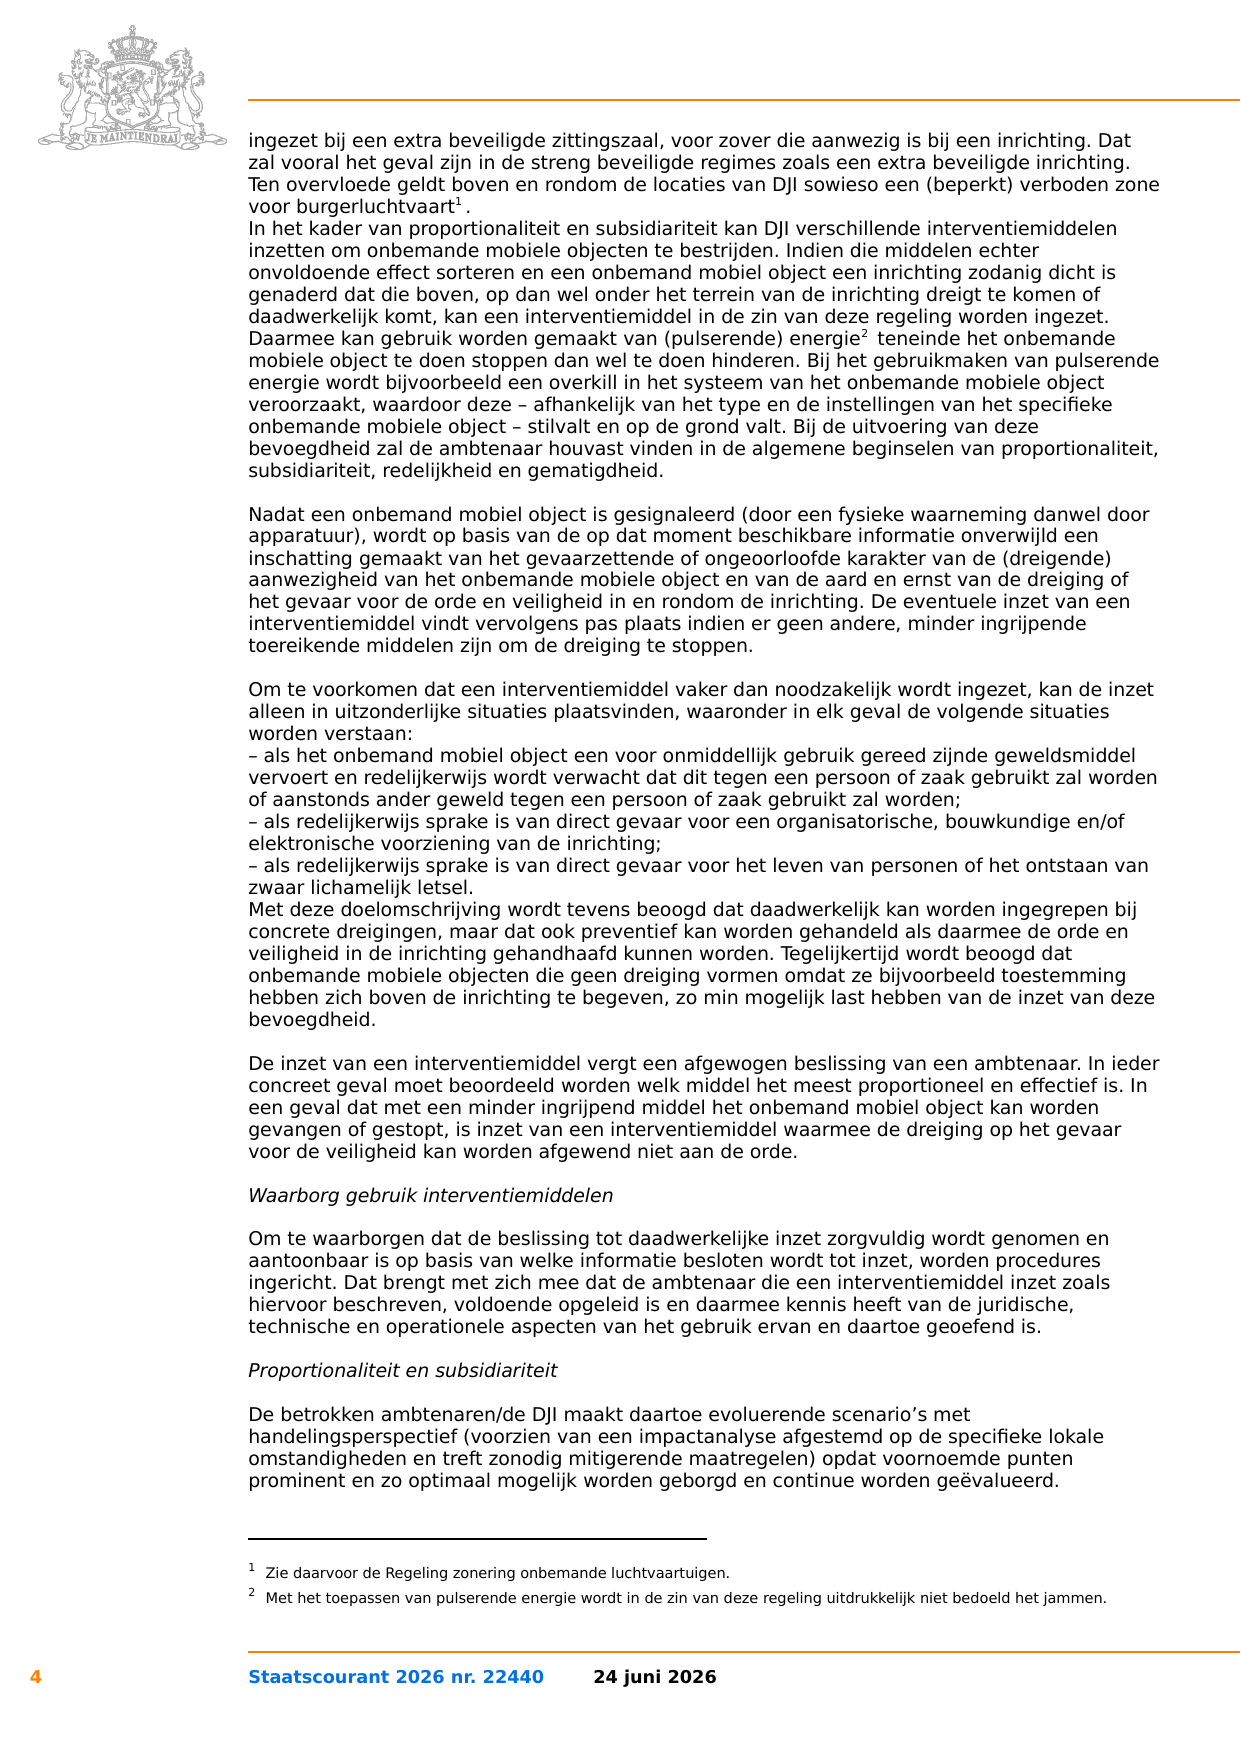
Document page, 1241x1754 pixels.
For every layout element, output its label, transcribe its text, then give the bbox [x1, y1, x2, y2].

picture [38, 25, 227, 150]
text Zie daarvoor de Regeling zonering onbemande luchtvaartuigen. [248, 1561, 1163, 1583]
text De inzet van een interventiemiddel vergt een afgewogen beslissing van een ambtenaar. In ieder concreet geval moet beoordeeld worden welk middel het meest proportioneel en effectief is. In een geval dat met een minder ingrijpend middel het onbemand mobiel object kan worden gevangen of gestopt, is inzet van een interventiemiddel waarmee de dreiging op het gevaar voor de veiligheid kan worden afgewend niet aan de orde. [248, 1053, 1163, 1163]
text Nadat een onbemand mobiel object is gesignaleerd (door een fysieke waarneming danwel door apparatuur), wordt op basis van de op dat moment beschikbare informatie onverwijld een inschatting gemaakt van het gevaarzettende of ongeoorloofde karakter van de (dreigende) aanwezigheid van het onbemande mobiele object en van de aard en ernst van de dreiging of het gevaar voor de orde en veiligheid in en rondom de inrichting. De eventuele inzet van een interventiemiddel vindt vervolgens pas plaats indien er geen andere, minder ingrijpende toereikende middelen zijn om de dreiging te stoppen. [248, 503, 1163, 657]
text ingezet bij een extra beveiligde zittingszaal, voor zover die aanwezig is bij een inrichting. Dat zal vooral het geval zijn in de streng beveiligde regimes zoals een extra beveiligde inrichting. Ten overvloede geldt boven en rondom de locaties van DJI sowieso een (beperkt) verboden zone voor burgerluchtvaart. [248, 130, 1163, 218]
text – als redelijkerwijs sprake is van direct gevaar voor het leven van personen of het ontstaan van zwaar lichamelijk letsel. [248, 855, 1163, 899]
text Met deze doelomschrijving wordt tevens beoogd dat daadwerkelijk kan worden ingegrepen bij concrete dreigingen, maar dat ook preventief kan worden gehandeld als daarmee de orde en veiligheid in de inrichting gehandhaafd kunnen worden. Tegelijkertijd wordt beoogd dat onbemande mobiele objecten die geen dreiging vormen omdat ze bijvoorbeeld toestemming hebben zich boven de inrichting te begeven, zo min mogelijk last hebben van de inzet van deze bevoegdheid. [248, 899, 1163, 1031]
text Om te voorkomen dat een interventiemiddel vaker dan noodzakelijk wordt ingezet, kan de inzet alleen in uitzonderlijke situaties plaatsvinden, waaronder in elk geval de volgende situaties worden verstaan: [248, 679, 1163, 745]
text De betrokken ambtenaren/de DJI maakt daartoe evoluerende scenario’s met handelingsperspectief (voorzien van een impactanalyse afgestemd op de specifieke lokale omstandigheden en treft zonodig mitigerende maatregelen) opdat voornoemde punten prominent en zo optimaal mogelijk worden geborgd en continue worden geëvalueerd. [248, 1404, 1163, 1492]
text In het kader van proportionaliteit en subsidiariteit kan DJI verschillende interventiemiddelen inzetten om onbemande mobiele objecten te bestrijden. Indien die middelen echter onvoldoende effect sorteren en een onbemand mobiel object een inrichting zodanig dicht is genaderd dat die boven, op dan wel onder het terrein van de inrichting dreigt te komen of daadwerkelijk komt, kan een interventiemiddel in de zin van deze regeling worden ingezet. Daarmee kan gebruik worden gemaakt van (pulserende) energie teneinde het onbemande mobiele object te doen stoppen dan wel te doen hinderen. Bij het gebruikmaken van pulserende energie wordt bijvoorbeeld een overkill in het systeem van het onbemande mobiele object veroorzaakt, waardoor deze – afhankelijk van het type en de instellingen van het specifieke onbemande mobiele object – stilvalt en op de grond valt. Bij de uitvoering van deze bevoegdheid zal de ambtenaar houvast vinden in de algemene beginselen van proportionaliteit, subsidiariteit, redelijkheid en gematigdheid. [248, 218, 1163, 482]
subtitle Waarborg gebruik interventiemiddelen [248, 1184, 1163, 1206]
text – als redelijkerwijs sprake is van direct gevaar voor een organisatorische, bouwkundige en/of elektronische voorziening van de inrichting; [248, 811, 1163, 855]
text Met het toepassen van pulserende energie wordt in de zin van deze regeling uitdrukkelijk niet bedoeld het jammen. [248, 1586, 1163, 1608]
subtitle Proportionaliteit en subsidiariteit [248, 1360, 1163, 1382]
text – als het onbemand mobiel object een voor onmiddellijk gebruik gereed zijnde geweldsmiddel vervoert en redelijkerwijs wordt verwacht dat dit tegen een persoon of zaak gebruikt zal worden of aanstonds ander geweld tegen een persoon of zaak gebruikt zal worden; [248, 745, 1163, 811]
text Om te waarborgen dat de beslissing tot daadwerkelijke inzet zorgvuldig wordt genomen en aantoonbaar is op basis van welke informatie besloten wordt tot inzet, worden procedures ingericht. Dat brengt met zich mee dat de ambtenaar die een interventiemiddel inzet zoals hiervoor beschreven, voldoende opgeleid is en daarmee kennis heeft van de juridische, technische en operationele aspecten van het gebruik ervan en daartoe geoefend is. [248, 1228, 1163, 1338]
